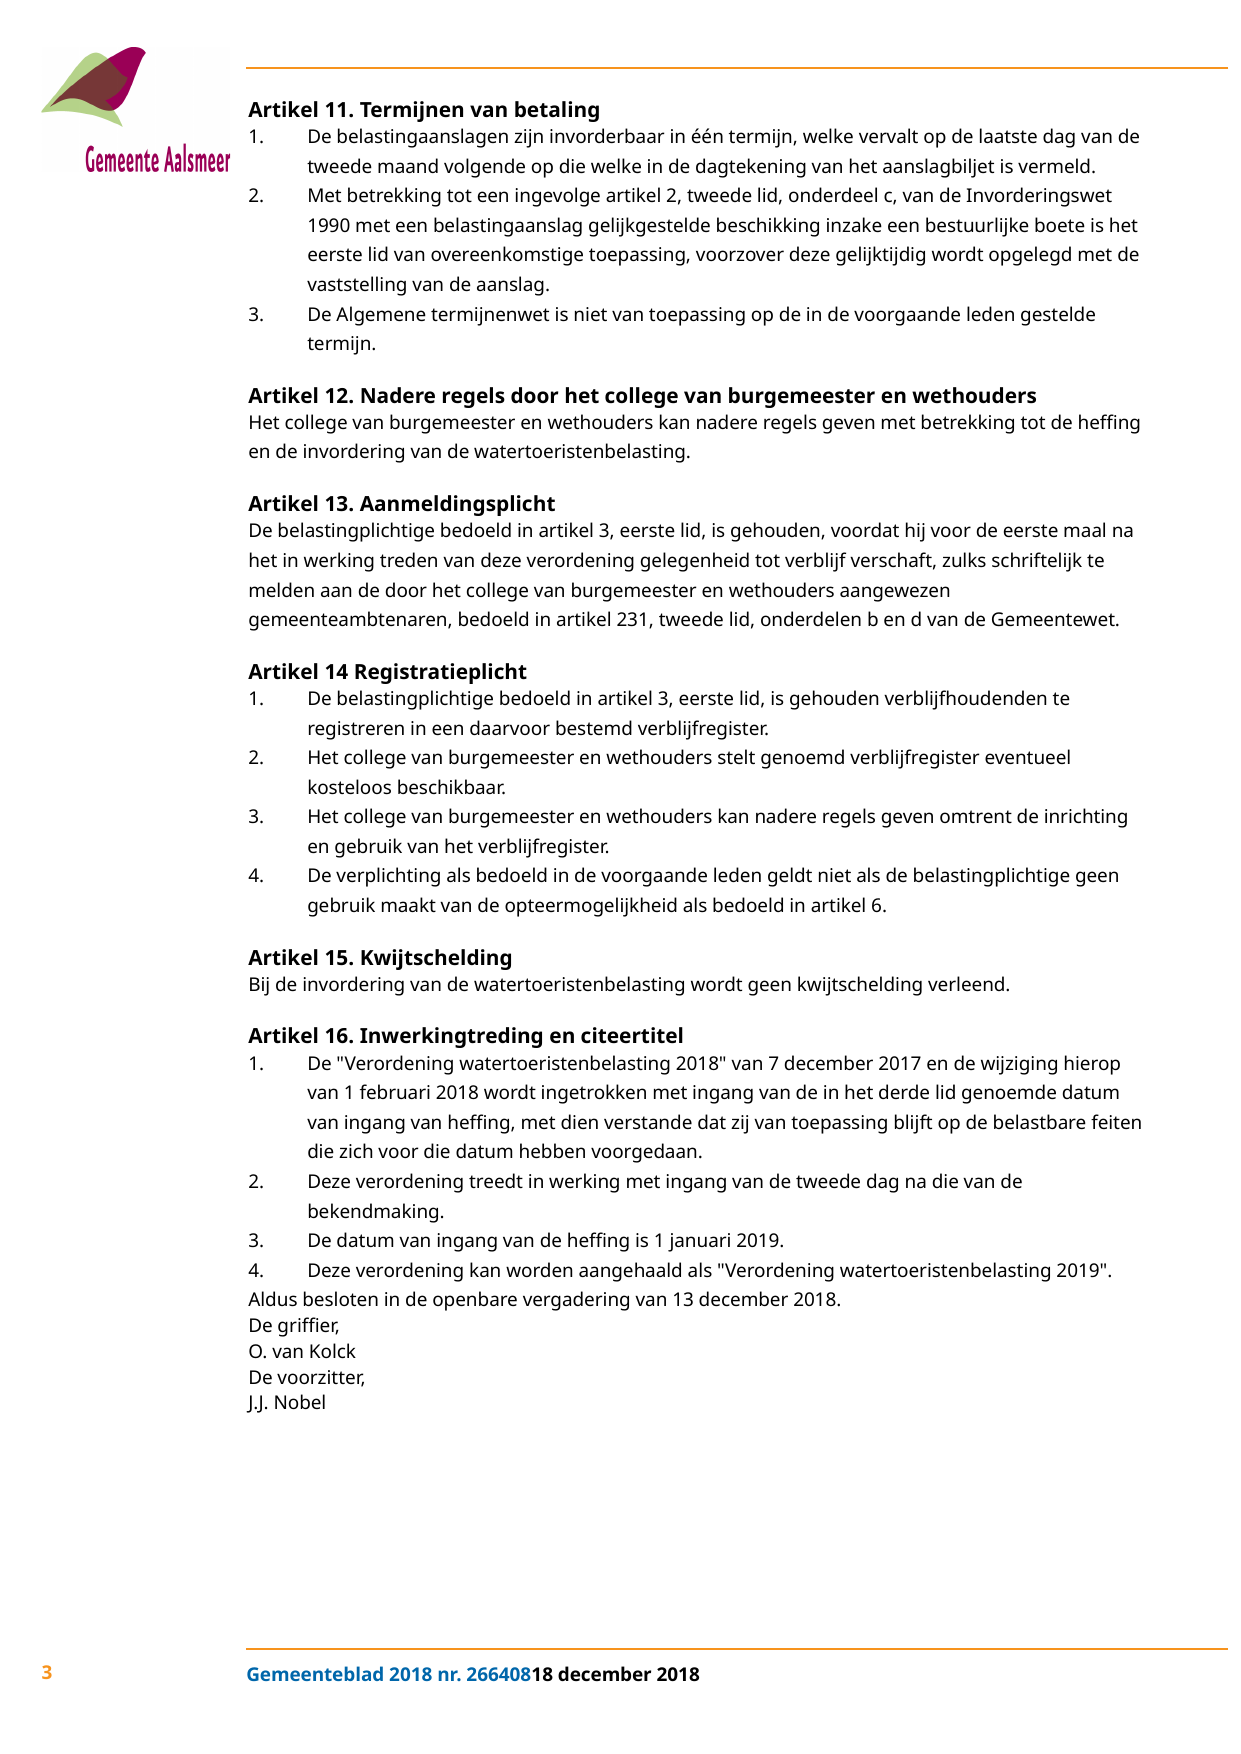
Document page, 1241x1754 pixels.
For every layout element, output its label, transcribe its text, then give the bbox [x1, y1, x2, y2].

text De voorzitter, [248, 1364, 1152, 1389]
text Aldus besloten in de openbare vergadering van 13 december 2018. [248, 1287, 1152, 1312]
list Met betrekking tot een ingevolge artikel 2, tweede lid, onderdeel c, van de Invorderingswet 1990 met een belastingaanslag gelijkgestelde beschikking inzake een bestuurlijke boete is het eerste lid van overeenkomstige toepassing, voorzover deze gelijktijdig wordt opgelegd met de vaststelling van de aanslag. [248, 182, 1152, 297]
text Artikel 14 Registratieplicht [248, 657, 1152, 685]
list De belastingaanslagen zijn invorderbaar in één termijn, welke vervalt op de laatste dag van de tweede maand volgende op die welke in de dagtekening van het aanslagbiljet is vermeld. [248, 123, 1152, 178]
list Deze verordening kan worden aangehaald als "Verordening watertoeristenbelasting 2019". [248, 1257, 1152, 1283]
list De Algemene termijnenwet is niet van toepassing op de in de voorgaande leden gestelde termijn. [248, 301, 1152, 356]
picture [41, 47, 231, 172]
text Bij de invordering van de watertoeristenbelasting wordt geen kwijtschelding verleend. [248, 971, 1152, 997]
list De verplichting als bedoeld in de voorgaande leden geldt niet als de belastingplichtige geen gebruik maakt van de opteermogelijkheid als bedoeld in artikel 6. [248, 863, 1152, 918]
list De "Verordening watertoeristenbelasting 2018" van 7 december 2017 en de wijziging hierop van 1 februari 2018 wordt ingetrokken met ingang van de in het derde lid genoemde datum van ingang van heffing, met dien verstande dat zij van toepassing blijft op de belastbare feiten die zich voor die datum hebben voorgedaan. [248, 1050, 1152, 1164]
text De griffier, [248, 1312, 1152, 1338]
text Het college van burgemeester en wethouders kan nadere regels geven met betrekking tot de heffing en de invordering van de watertoeristenbelasting. [248, 409, 1152, 464]
text Artikel 16. Inwerkingtreding en citeertitel [248, 1022, 1152, 1050]
list Het college van burgemeester en wethouders stelt genoemd verblijfregister eventueel kosteloos beschikbaar. [248, 744, 1152, 800]
list De belastingplichtige bedoeld in artikel 3, eerste lid, is gehouden verblijfhoudenden te registreren in een daarvoor bestemd verblijfregister. [248, 685, 1152, 741]
text Artikel 13. Aanmeldingsplicht [248, 489, 1152, 518]
list Deze verordening treedt in werking met ingang van de tweede dag na die van de bekendmaking. [248, 1168, 1152, 1224]
text Artikel 11. Termijnen van betaling [248, 95, 1152, 123]
list Het college van burgemeester en wethouders kan nadere regels geven omtrent de inrichting en gebruik van het verblijfregister. [248, 803, 1152, 859]
text Artikel 12. Nadere regels door het college van burgemeester en wethouders [248, 381, 1152, 409]
text Artikel 15. Kwijtschelding [248, 943, 1152, 971]
text J.J. Nobel [248, 1389, 1152, 1415]
text O. van Kolck [248, 1338, 1152, 1364]
list De datum van ingang van de heffing is 1 januari 2019. [248, 1227, 1152, 1253]
text De belastingplichtige bedoeld in artikel 3, eerste lid, is gehouden, voordat hij voor de eerste maal na het in werking treden van deze verordening gelegenheid tot verblijf verschaft, zulks schriftelijk te melden aan de door het college van burgemeester en wethouders aangewezen gemeenteambtenaren, bedoeld in artikel 231, tweede lid, onderdelen b en d van de Gemeentewet. [248, 518, 1152, 632]
